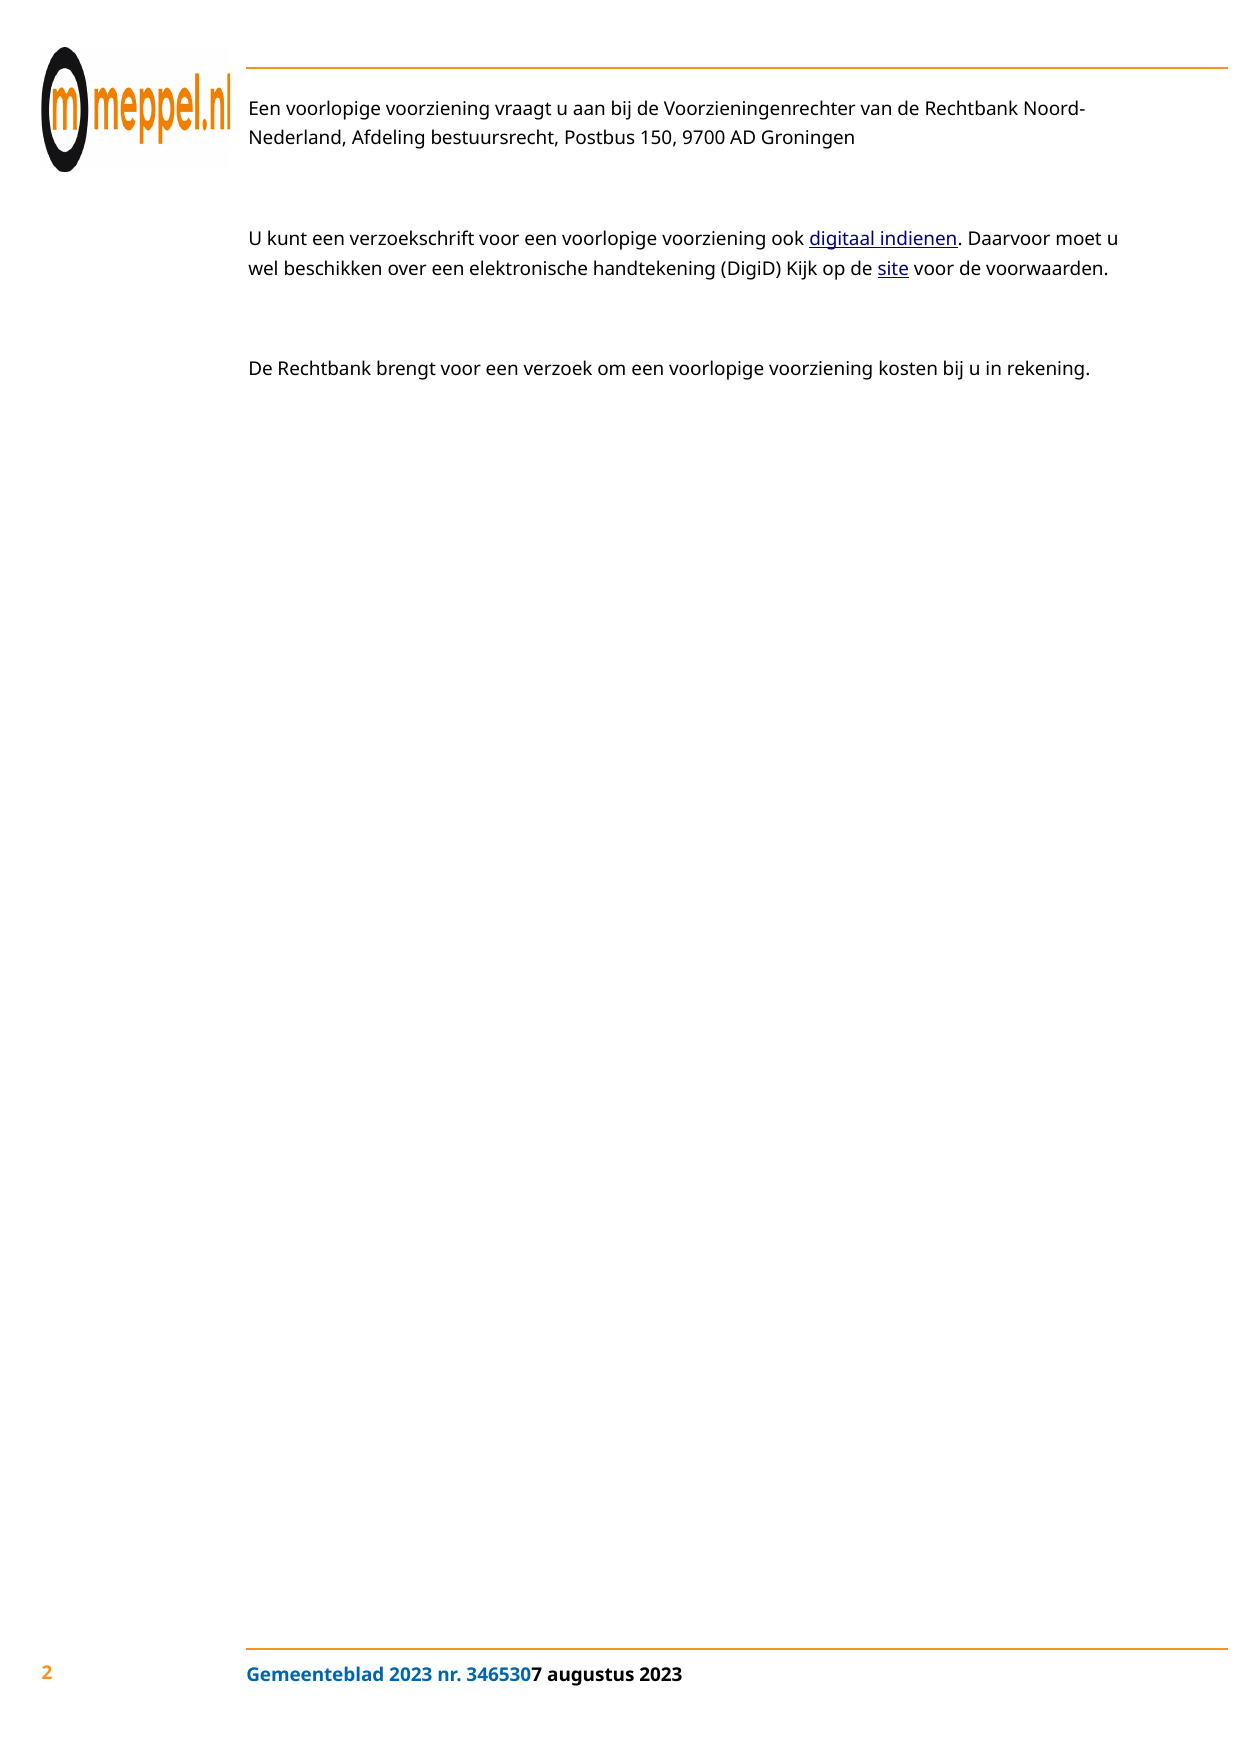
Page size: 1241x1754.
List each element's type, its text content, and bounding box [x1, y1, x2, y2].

picture [41, 47, 231, 172]
text De Rechtbank brengt voor een verzoek om een voorlopige voorziening kosten bij u in rekening. [248, 356, 1152, 381]
text U kunt een verzoekschrift voor een voorlopige voorziening ook digitaal indienen. Daarvoor moet u wel beschikken over een elektronische handtekening (DigiD) Kijk op de site voor de voorwaarden. [248, 225, 1152, 281]
text Een voorlopige voorziening vraagt u aan bij de Voorzieningenrechter van de Rechtbank Noord-Nederland, Afdeling bestuursrecht, Postbus 150, 9700 AD Groningen [248, 95, 1152, 150]
